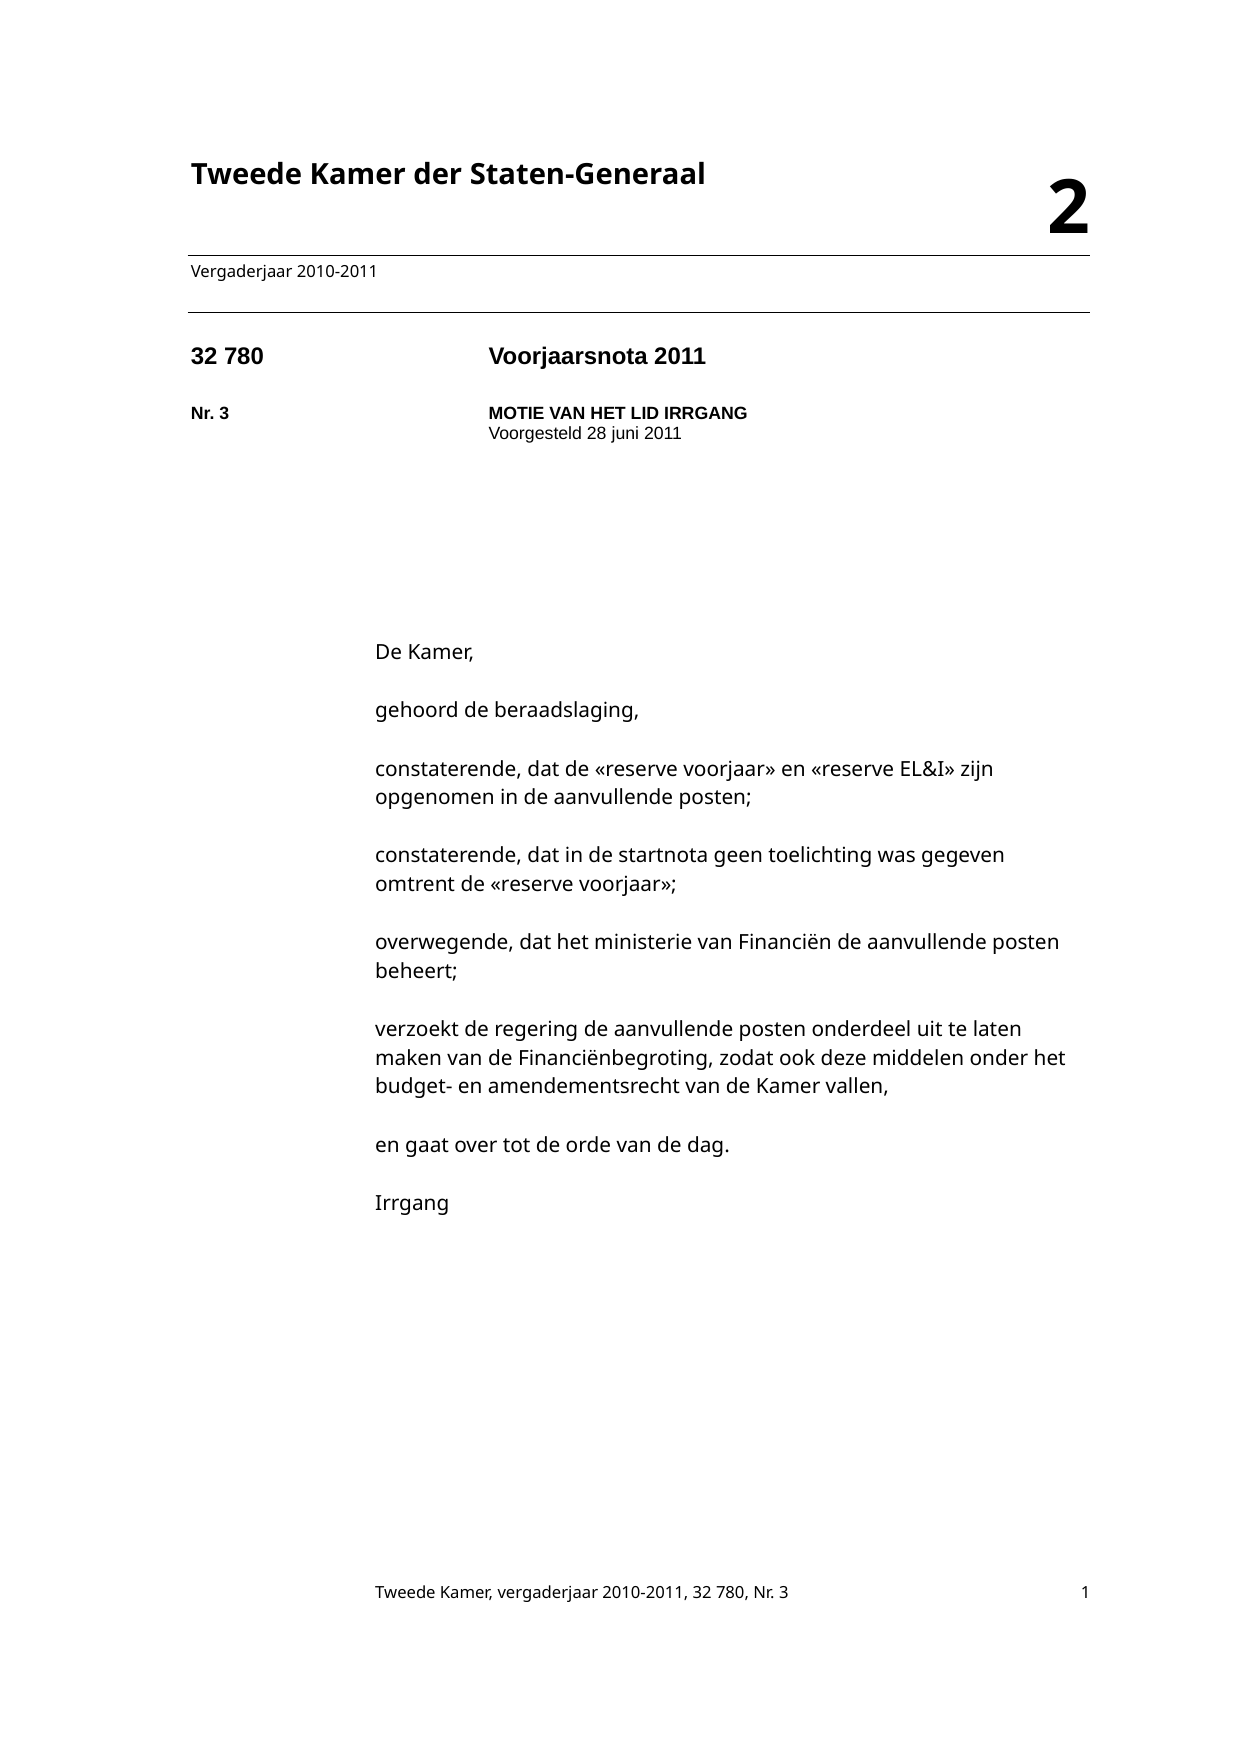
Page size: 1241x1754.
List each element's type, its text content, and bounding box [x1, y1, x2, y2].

text constaterende, dat in de startnota geen toelichting was gegeven omtrent de «reserve voorjaar»; [375, 841, 1090, 897]
text De Kamer, [375, 637, 1090, 665]
table_cell MOTIE VAN HET LID IRRGANG Voorgesteld 28 juni 2011 [485, 399, 1090, 518]
table_cell 32 780 [188, 339, 485, 399]
text Irrgang [375, 1188, 1090, 1217]
table_cell Voorjaarsnota 2011 [485, 339, 1090, 399]
text overwegende, dat het ministerie van Financiën de aanvullende posten beheert; [375, 927, 1090, 984]
table_cell Nr. 3 [188, 399, 485, 518]
text verzoekt de regering de aanvullende posten onderdeel uit te laten maken van de Financiënbegroting, zodat ook deze middelen onder het budget- en amendementsrecht van de Kamer vallen, [375, 1014, 1090, 1100]
table_cell [188, 313, 485, 339]
text constaterende, dat de «reserve voorjaar» en «reserve EL&I» zijn opgenomen in de aanvullende posten; [375, 754, 1090, 811]
table_cell [485, 313, 1090, 339]
table_header Tweede Kamer der Staten-Generaal [188, 150, 909, 255]
table_header 2 [910, 150, 1090, 255]
text en gaat over tot de orde van de dag. [375, 1130, 1090, 1158]
table_cell [485, 256, 1090, 312]
text gehoord de beraadslaging, [375, 695, 1090, 724]
table_cell Vergaderjaar 2010-2011 [188, 256, 485, 312]
